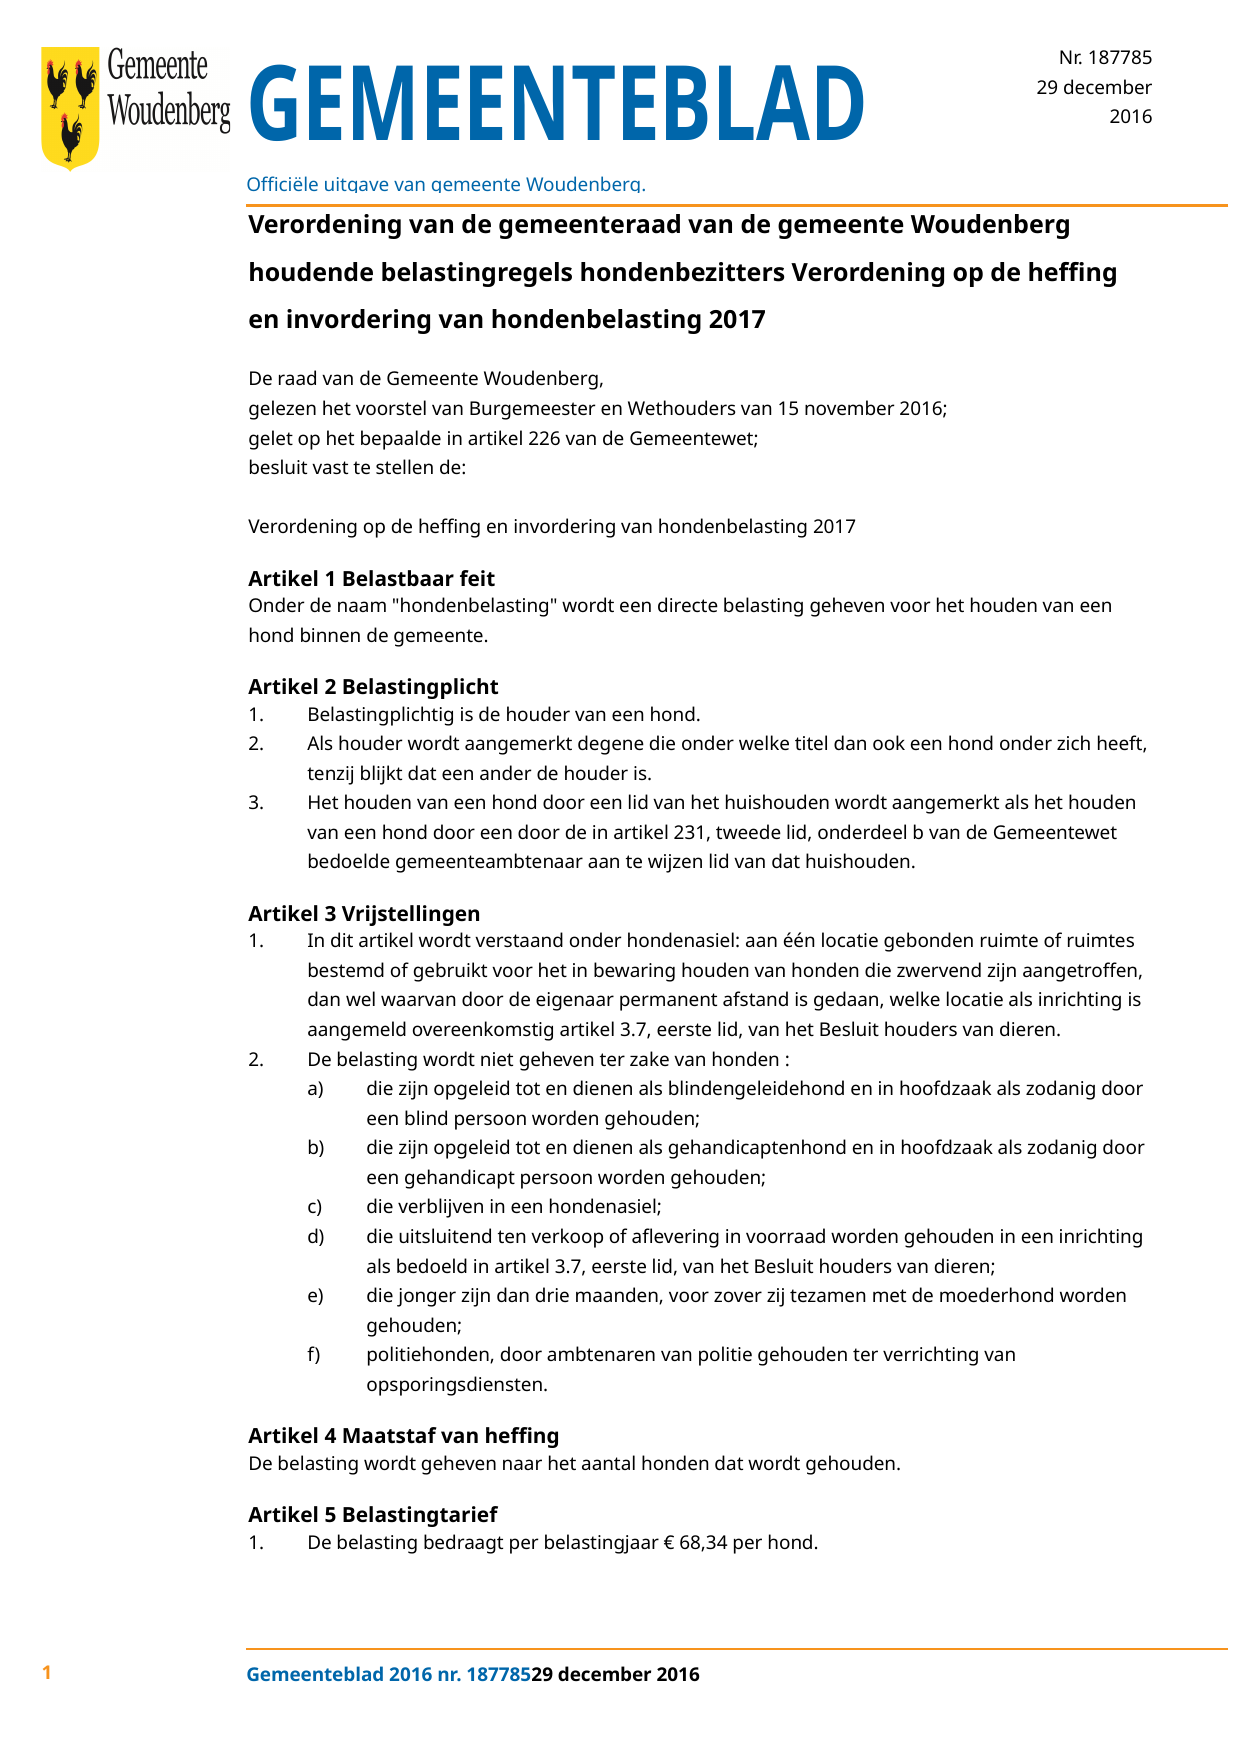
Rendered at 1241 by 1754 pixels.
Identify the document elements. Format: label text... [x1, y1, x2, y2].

list die zijn opgeleid tot en dienen als gehandicaptenhond en in hoofdzaak als zodanig door een gehandicapt persoon worden gehouden; [307, 1134, 1152, 1190]
text gelet op het bepaalde in artikel 226 van de Gemeentewet; [248, 425, 1152, 450]
list In dit artikel wordt verstaand onder hondenasiel: aan één locatie gebonden ruimte of ruimtes bestemd of gebruikt voor het in bewaring houden van honden die zwervend zijn aangetroffen, dan wel waarvan door de eigenaar permanent afstand is gedaan, welke locatie als inrichting is aangemeld overeenkomstig artikel 3.7, eerste lid, van het Besluit houders van dieren. [248, 927, 1152, 1042]
text Verordening op de heffing en invordering van hondenbelasting 2017 [248, 513, 1152, 539]
list die uitsluitend ten verkoop of aflevering in voorraad worden gehouden in een inrichting als bedoeld in artikel 3.7, eerste lid, van het Besluit houders van dieren; [307, 1223, 1152, 1279]
text Verordening van de gemeenteraad van de gemeente Woudenberg houdende belastingregels hondenbezitters Verordening op de heffing en invordering van hondenbelasting 2017 [248, 207, 1152, 336]
list De belasting wordt niet geheven ter zake van honden : [248, 1046, 1152, 1072]
list politiehonden, door ambtenaren van politie gehouden ter verrichting van opsporingsdiensten. [307, 1342, 1152, 1397]
text gelezen het voorstel van Burgemeester en Wethouders van 15 november 2016; [248, 395, 1152, 421]
list die zijn opgeleid tot en dienen als blindengeleidehond en in hoofdzaak als zodanig door een blind persoon worden gehouden; [307, 1075, 1152, 1131]
text De raad van de Gemeente Woudenberg, [248, 366, 1152, 391]
text Artikel 3 Vrijstellingen [248, 899, 1152, 927]
list De belasting bedraagt per belastingjaar € 68,34 per hond. [248, 1529, 1152, 1555]
list die jonger zijn dan drie maanden, voor zover zij tezamen met de moederhond worden gehouden; [307, 1282, 1152, 1338]
list Belastingplichtig is de houder van een hond. [248, 701, 1152, 726]
list Het houden van een hond door een lid van het huishouden wordt aangemerkt als het houden van een hond door een door de in artikel 231, tweede lid, onderdeel b van de Gemeentewet bedoelde gemeenteambtenaar aan te wijzen lid van dat huishouden. [248, 789, 1152, 874]
list Als houder wordt aangemerkt degene die onder welke titel dan ook een hond onder zich heeft, tenzij blijkt dat een ander de houder is. [248, 730, 1152, 786]
text Artikel 2 Belastingplicht [248, 672, 1152, 701]
text Artikel 4 Maatstaf van heffing [248, 1422, 1152, 1450]
text De belasting wordt geheven naar het aantal honden dat wordt gehouden. [248, 1450, 1152, 1476]
picture [41, 47, 231, 172]
text Artikel 1 Belastbaar feit [248, 564, 1152, 592]
list die verblijven in een hondenasiel; [307, 1194, 1152, 1219]
text Artikel 5 Belastingtarief [248, 1501, 1152, 1529]
text besluit vast te stellen de: [248, 454, 1152, 480]
text Onder de naam "hondenbelasting" wordt een directe belasting geheven voor het houden van een hond binnen de gemeente. [248, 592, 1152, 648]
